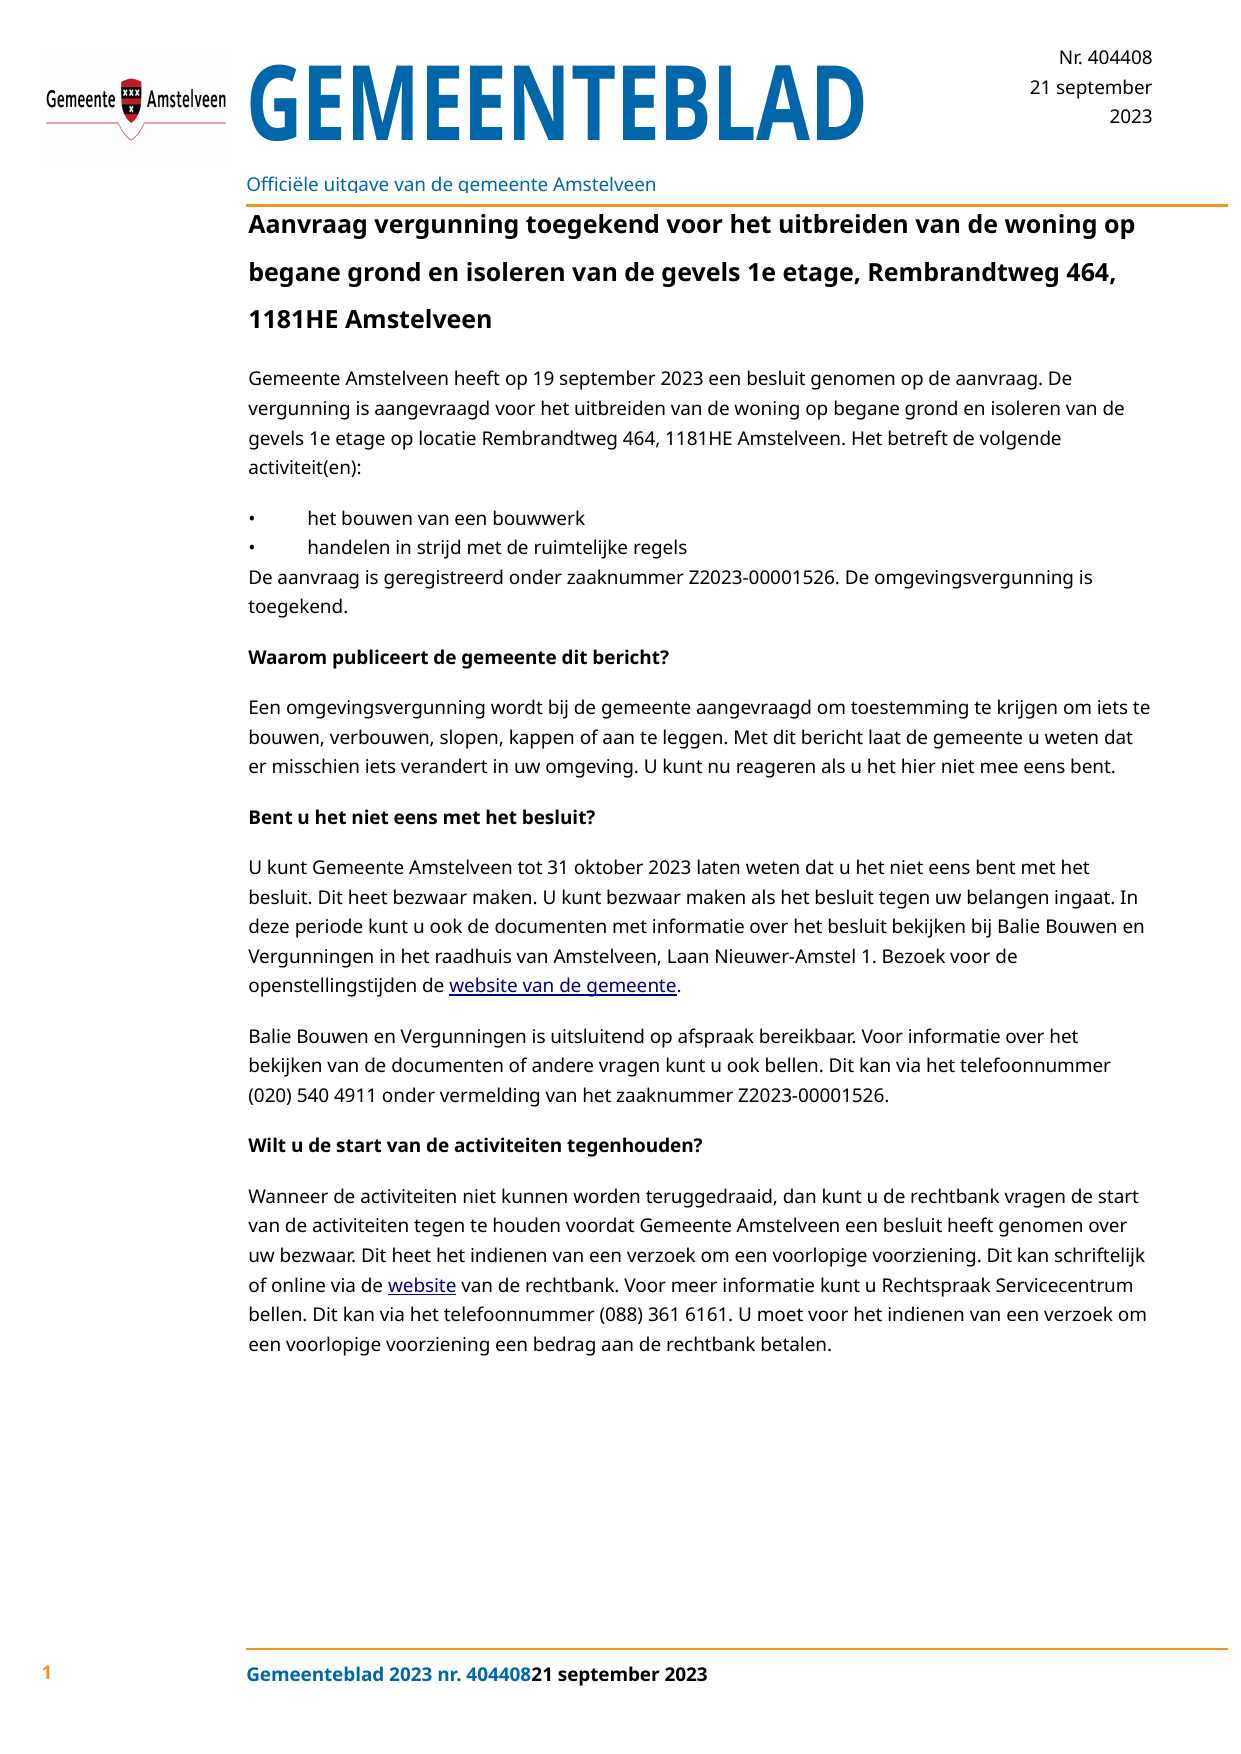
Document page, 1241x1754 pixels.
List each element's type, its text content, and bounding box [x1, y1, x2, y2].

list het bouwen van een bouwwerk [248, 505, 1152, 530]
text Een omgevingsvergunning wordt bij de gemeente aangevraagd om toestemming te krijgen om iets te bouwen, verbouwen, slopen, kappen of aan te leggen. Met dit bericht laat de gemeente u weten dat er misschien iets verandert in uw omgeving. U kunt nu reageren als u het hier niet mee eens bent. [248, 694, 1152, 779]
text Gemeente Amstelveen heeft op 19 september 2023 een besluit genomen op de aanvraag. De vergunning is aangevraagd voor het uitbreiden van de woning op begane grond en isoleren van de gevels 1e etage op locatie Rembrandtweg 464, 1181HE Amstelveen. Het betreft de volgende activiteit(en): [248, 366, 1152, 480]
text De aanvraag is geregistreerd onder zaaknummer Z2023-00001526. De omgevingsvergunning is toegekend. [248, 564, 1152, 619]
text Wanneer de activiteiten niet kunnen worden teruggedraaid, dan kunt u de rechtbank vragen de start van de activiteiten tegen te houden voordat Gemeente Amstelveen een besluit heeft genomen over uw bezwaar. Dit heet het indienen van een verzoek om een voorlopige voorziening. Dit kan schriftelijk of online via de website van de rechtbank. Voor meer informatie kunt u Rechtspraak Servicecentrum bellen. Dit kan via het telefoonnummer (088) 361 6161. U moet voor het indienen van een verzoek om een voorlopige voorziening een bedrag aan de rechtbank betalen. [248, 1183, 1152, 1357]
text Aanvraag vergunning toegekend voor het uitbreiden van de woning op begane grond en isoleren van de gevels 1e etage, Rembrandtweg 464, 1181HE Amstelveen [248, 207, 1152, 336]
text Balie Bouwen en Vergunningen is uitsluitend op afspraak bereikbaar. Voor informatie over het bekijken van de documenten of andere vragen kunt u ook bellen. Dit kan via het telefoonnummer (020) 540 4911 onder vermelding van het zaaknummer Z2023-00001526. [248, 1023, 1152, 1108]
text Waarom publiceert de gemeente dit bericht? [248, 644, 1152, 669]
list handelen in strijd met de ruimtelijke regels [248, 534, 1152, 560]
text Bent u het niet eens met het besluit? [248, 804, 1152, 829]
text Wilt u de start van de activiteiten tegenhouden? [248, 1133, 1152, 1158]
text U kunt Gemeente Amstelveen tot 31 oktober 2023 laten weten dat u het niet eens bent met het besluit. Dit heet bezwaar maken. U kunt bezwaar maken als het besluit tegen uw belangen ingaat. In deze periode kunt u ook de documenten met informatie over het besluit bekijken bij Balie Bouwen en Vergunningen in het raadhuis van Amstelveen, Laan Nieuwer-Amstel 1. Bezoek voor de openstellingstijden de website van de gemeente. [248, 854, 1152, 998]
picture [41, 47, 231, 172]
